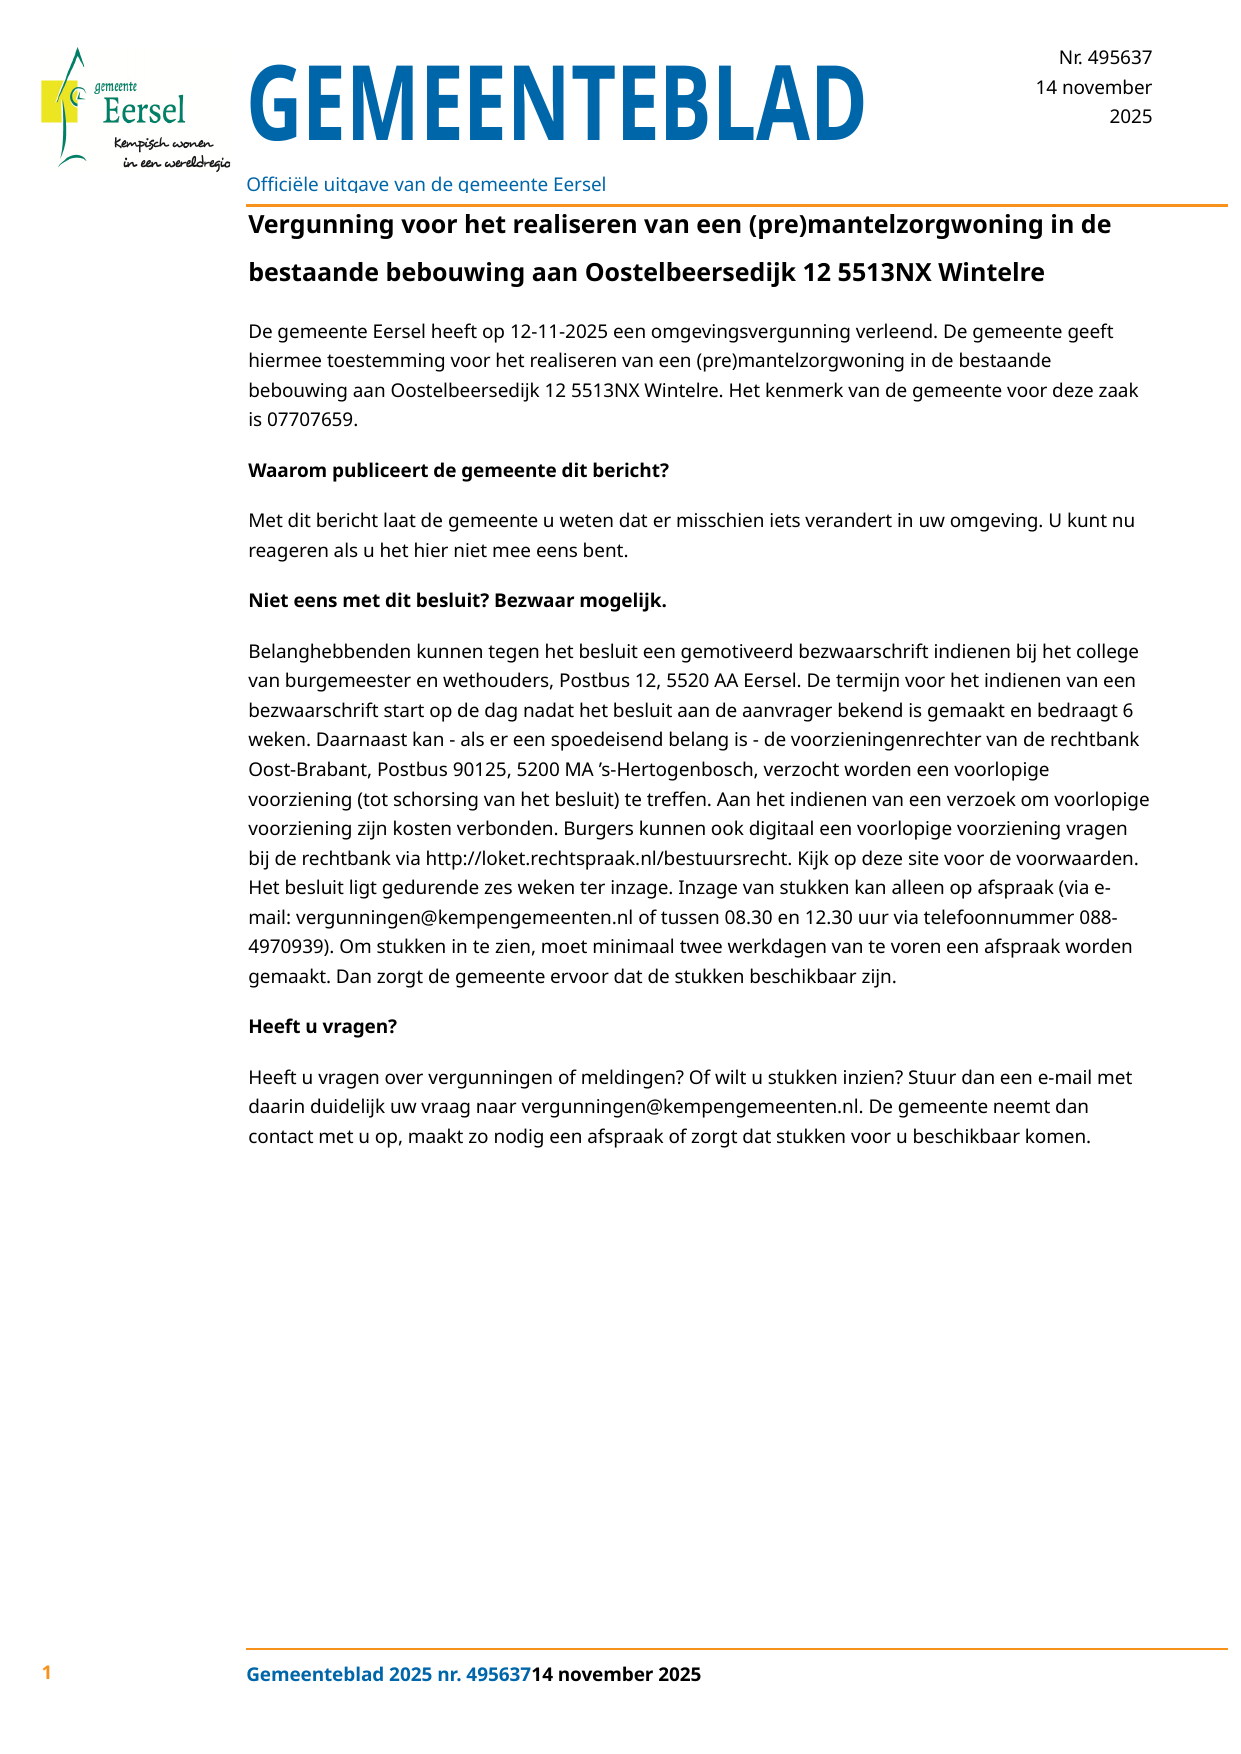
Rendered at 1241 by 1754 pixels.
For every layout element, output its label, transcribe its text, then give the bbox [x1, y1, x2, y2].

text Belanghebbenden kunnen tegen het besluit een gemotiveerd bezwaarschrift indienen bij het college van burgemeester en wethouders, Postbus 12, 5520 AA Eersel. De termijn voor het indienen van een bezwaarschrift start op de dag nadat het besluit aan de aanvrager bekend is gemaakt en bedraagt 6 weken. Daarnaast kan - als er een spoedeisend belang is - de voorzieningenrechter van de rechtbank Oost-Brabant, Postbus 90125, 5200 MA ’s-Hertogenbosch, verzocht worden een voorlopige voorziening (tot schorsing van het besluit) te treffen. Aan het indienen van een verzoek om voorlopige voorziening zijn kosten verbonden. Burgers kunnen ook digitaal een voorlopige voorziening vragen bij de rechtbank via http://loket.rechtspraak.nl/bestuursrecht. Kijk op deze site voor de voorwaarden. Het besluit ligt gedurende zes weken ter inzage. Inzage van stukken kan alleen op afspraak (via e-mail: vergunningen@kempengemeenten.nl of tussen 08.30 en 12.30 uur via telefoonnummer 088-4970939). Om stukken in te zien, moet minimaal twee werkdagen van te voren een afspraak worden gemaakt. Dan zorgt de gemeente ervoor dat de stukken beschikbaar zijn. [248, 638, 1152, 989]
picture [41, 47, 231, 172]
text Waarom publiceert de gemeente dit bericht? [248, 457, 1152, 483]
text Met dit bericht laat de gemeente u weten dat er misschien iets verandert in uw omgeving. U kunt nu reageren als u het hier niet mee eens bent. [248, 507, 1152, 563]
text Heeft u vragen? [248, 1014, 1152, 1039]
text Vergunning voor het realiseren van een (pre)mantelzorgwoning in de bestaande bebouwing aan Oostelbeersedijk 12 5513NX Wintelre [248, 207, 1152, 288]
text Heeft u vragen over vergunningen of meldingen? Of wilt u stukken inzien? Stuur dan een e-mail met daarin duidelijk uw vraag naar vergunningen@kempengemeenten.nl. De gemeente neemt dan contact met u op, maakt zo nodig een afspraak of zorgt dat stukken voor u beschikbaar komen. [248, 1064, 1152, 1149]
text Niet eens met dit besluit? Bezwaar mogelijk. [248, 587, 1152, 613]
text De gemeente Eersel heeft op 12-11-2025 een omgevingsvergunning verleend. De gemeente geeft hiermee toestemming voor het realiseren van een (pre)mantelzorgwoning in de bestaande bebouwing aan Oostelbeersedijk 12 5513NX Wintelre. Het kenmerk van de gemeente voor deze zaak is 07707659. [248, 318, 1152, 432]
